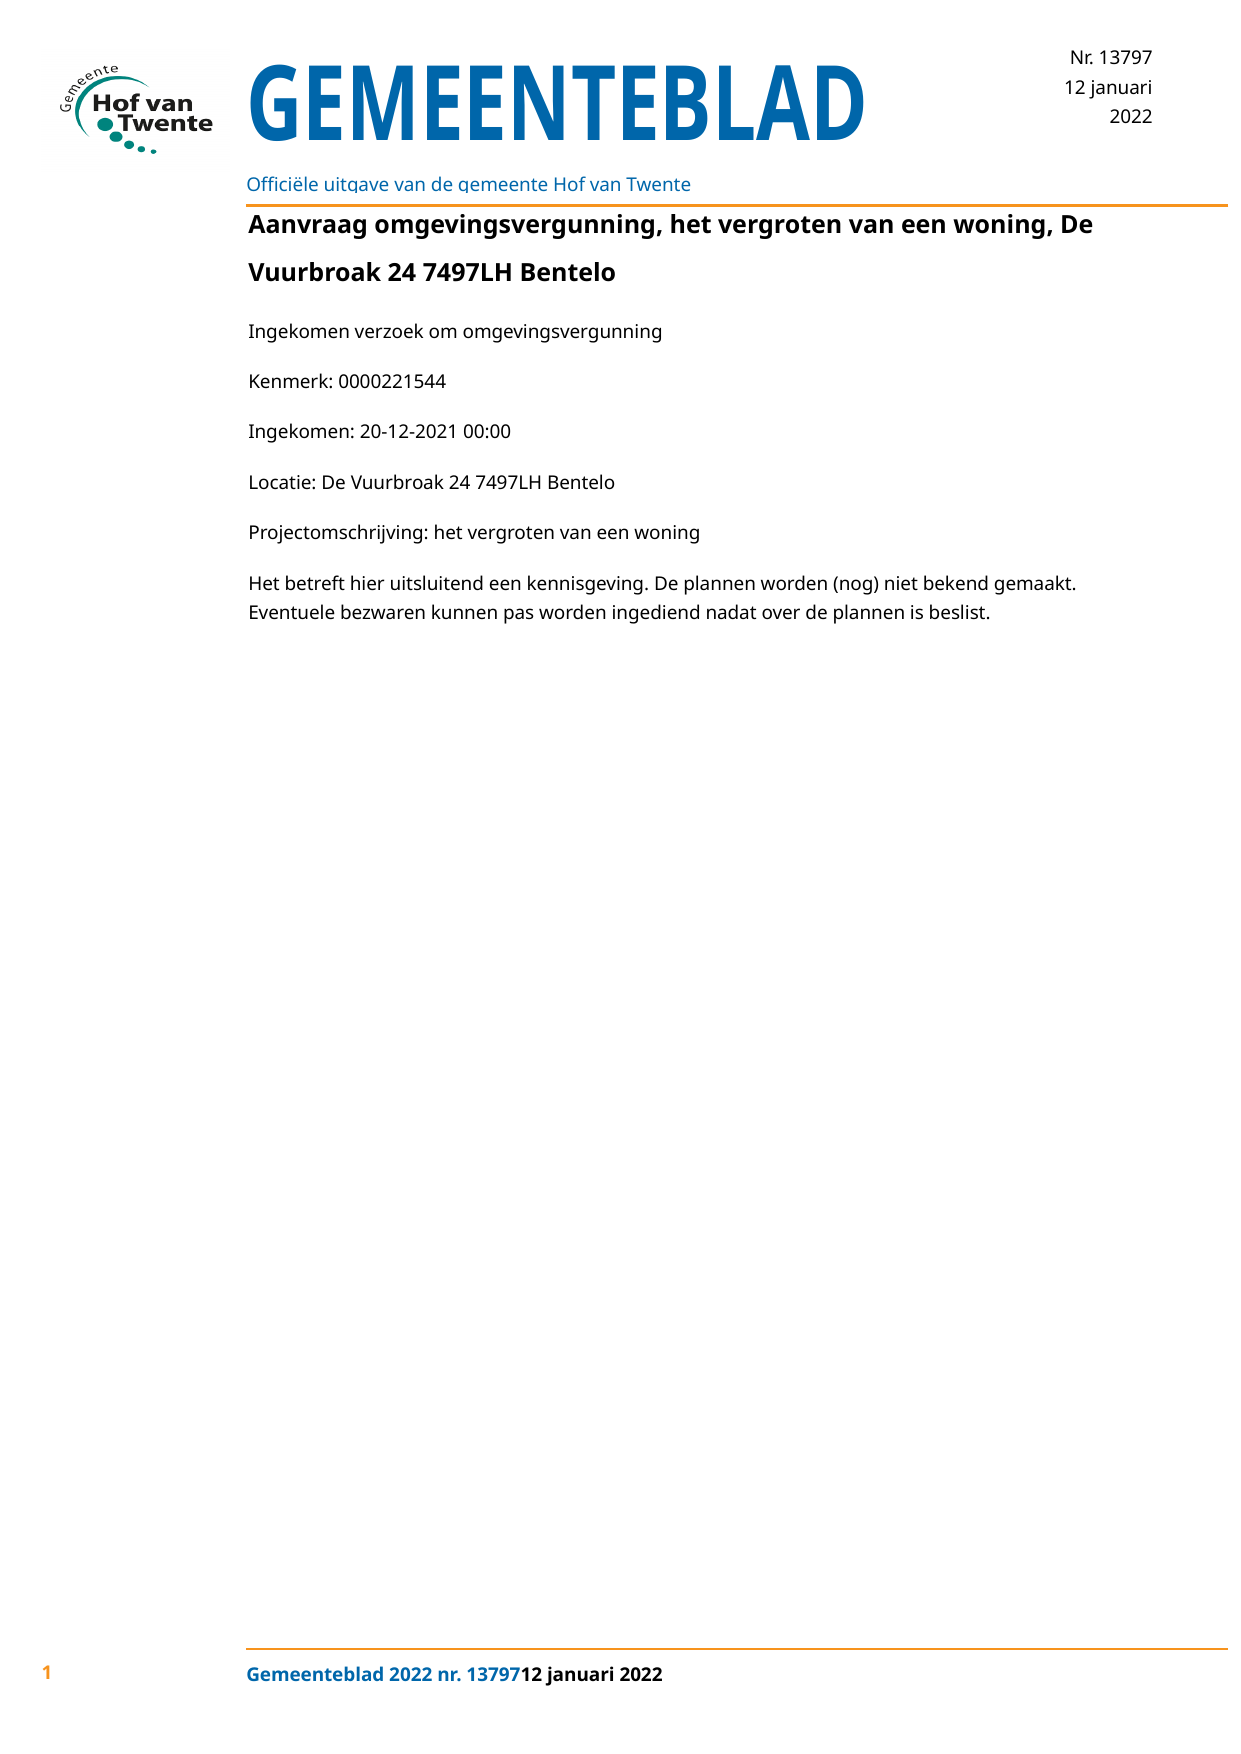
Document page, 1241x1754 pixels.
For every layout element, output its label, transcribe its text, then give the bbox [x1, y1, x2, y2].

text Ingekomen: 20-12-2021 00:00 [248, 419, 1152, 444]
text Ingekomen verzoek om omgevingsvergunning [248, 318, 1152, 344]
text Projectomschrijving: het vergroten van een woning [248, 519, 1152, 545]
text Aanvraag omgevingsvergunning, het vergroten van een woning, De Vuurbroak 24 7497LH Bentelo [248, 207, 1152, 288]
picture [41, 47, 231, 172]
text Kenmerk: 0000221544 [248, 368, 1152, 394]
text Het betreft hier uitsluitend een kennisgeving. De plannen worden (nog) niet bekend gemaakt. Eventuele bezwaren kunnen pas worden ingediend nadat over de plannen is beslist. [248, 570, 1152, 625]
text Locatie: De Vuurbroak 24 7497LH Bentelo [248, 469, 1152, 495]
